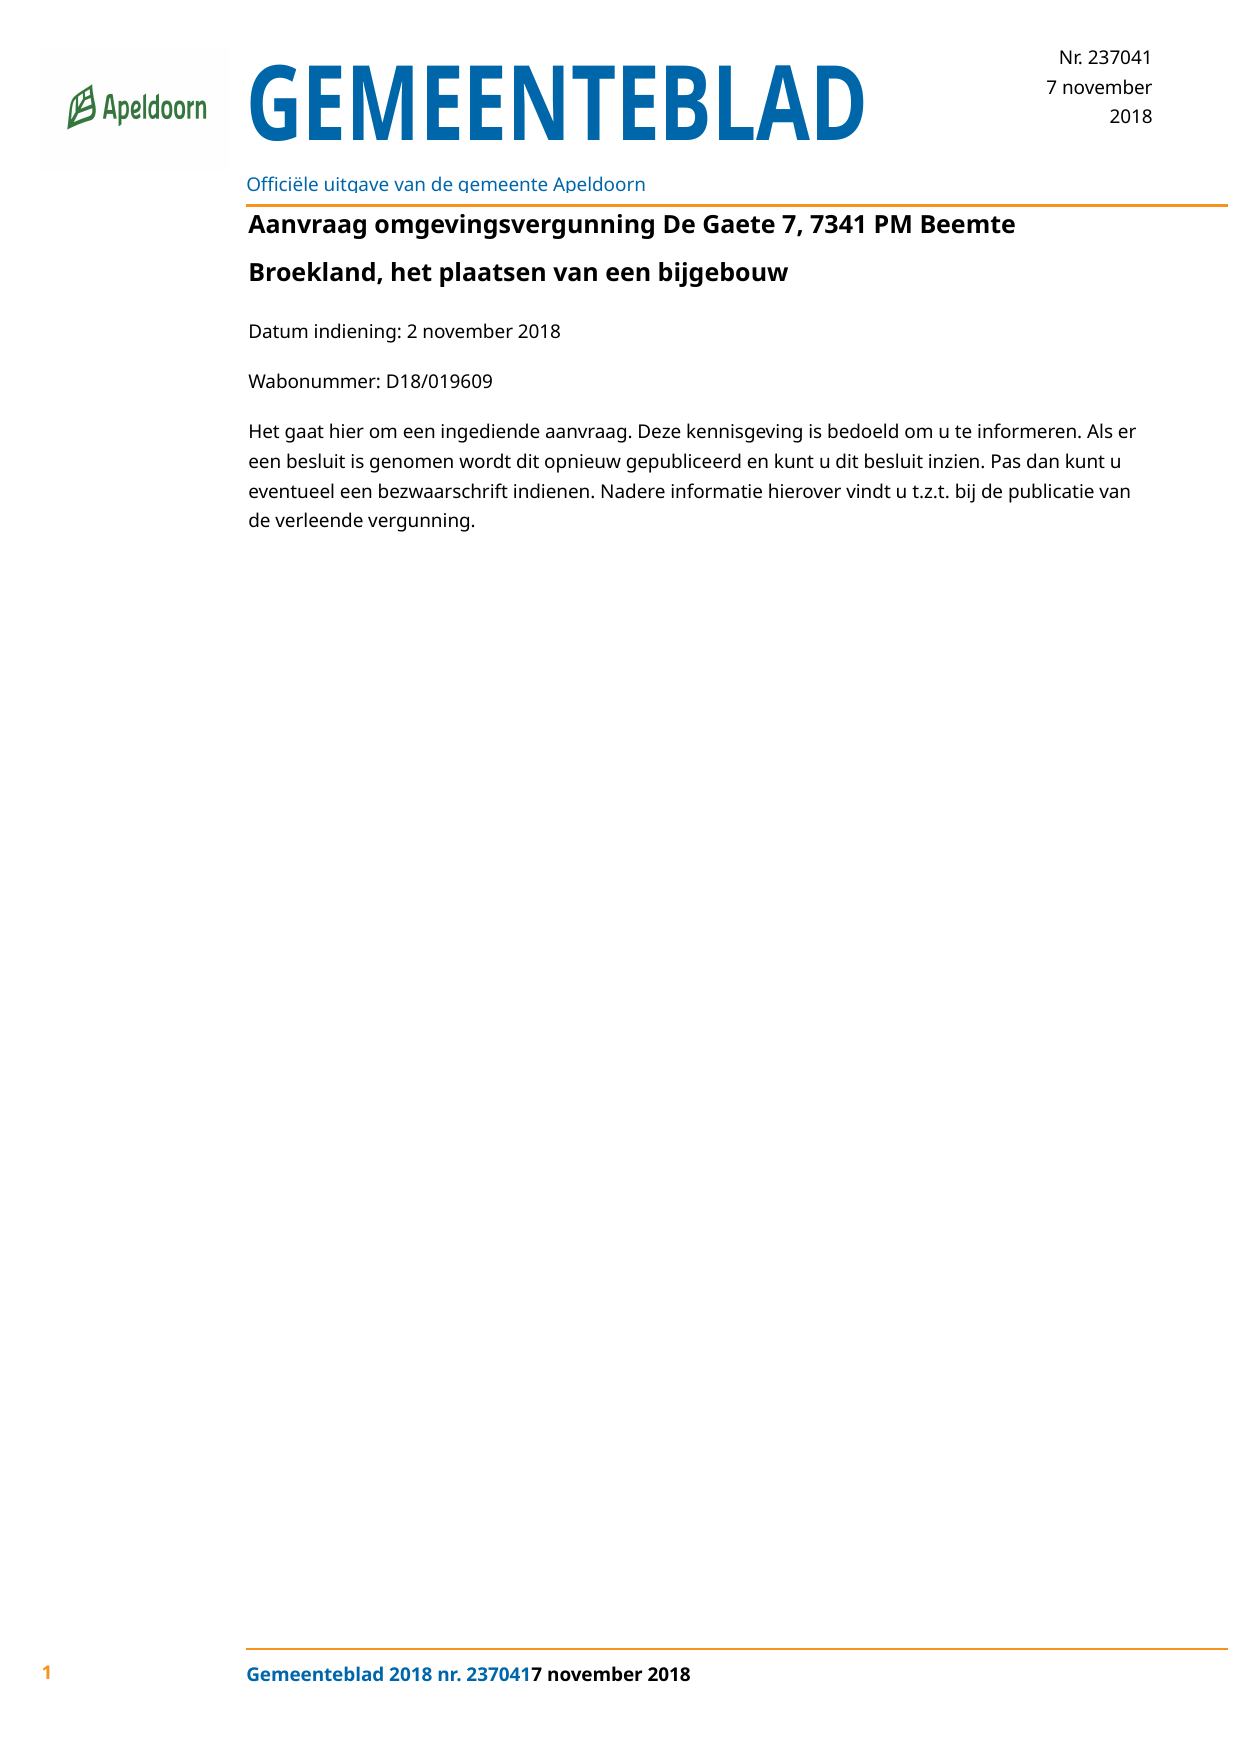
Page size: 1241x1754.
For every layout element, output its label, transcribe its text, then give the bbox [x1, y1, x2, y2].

text Wabonummer: D18/019609 [248, 368, 1152, 394]
picture [41, 47, 231, 172]
text Aanvraag omgevingsvergunning De Gaete 7, 7341 PM Beemte Broekland, het plaatsen van een bijgebouw [248, 207, 1152, 288]
text Het gaat hier om een ingediende aanvraag. Deze kennisgeving is bedoeld om u te informeren. Als er een besluit is genomen wordt dit opnieuw gepubliceerd en kunt u dit besluit inzien. Pas dan kunt u eventueel een bezwaarschrift indienen. Nadere informatie hierover vindt u t.z.t. bij de publicatie van de verleende vergunning. [248, 419, 1152, 533]
text Datum indiening: 2 november 2018 [248, 318, 1152, 344]
